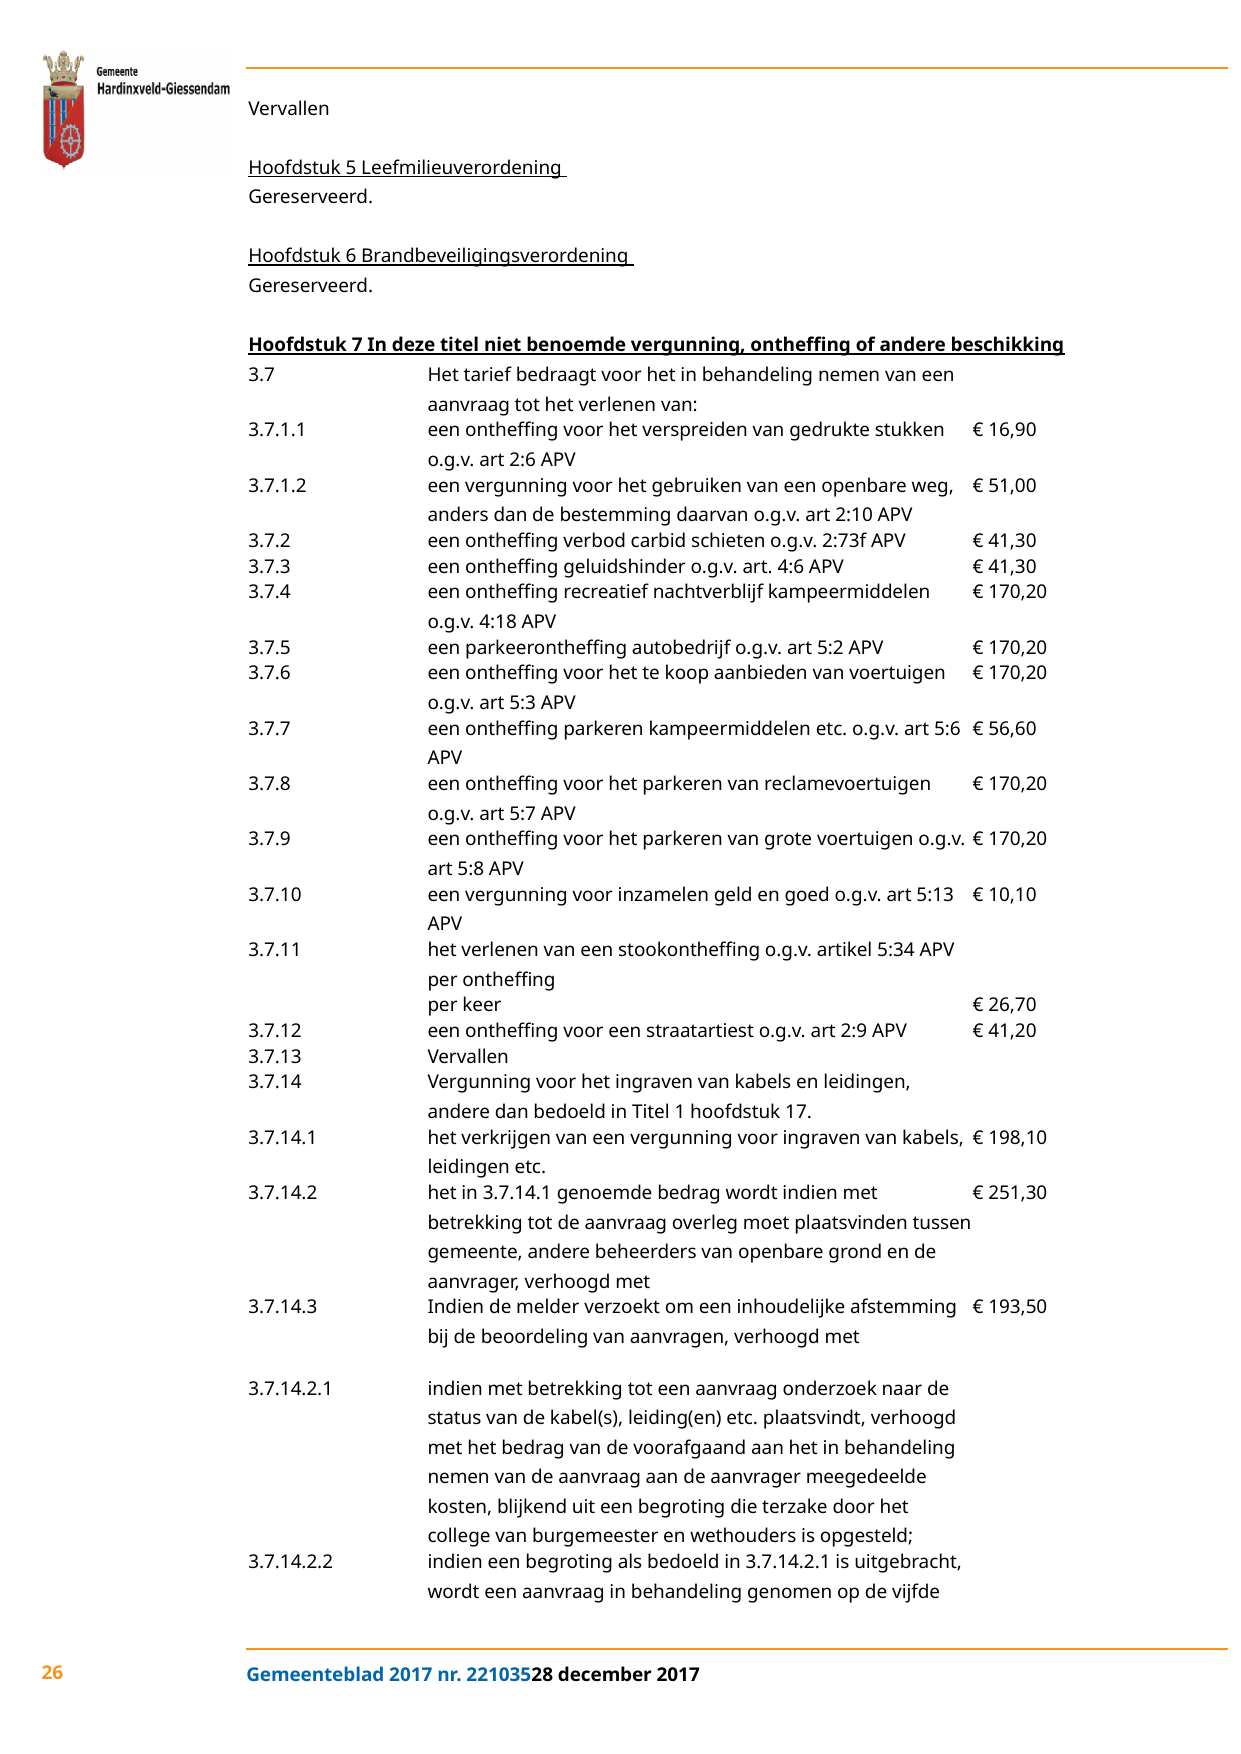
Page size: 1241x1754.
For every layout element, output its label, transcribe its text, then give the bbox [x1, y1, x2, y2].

text Hoofdstuk 7 In deze titel niet benoemde vergunning, ontheffing of andere beschikking [248, 331, 1152, 357]
text Hoofdstuk 5 Leefmilieuverordening [248, 154, 1152, 180]
table_cell [973, 1349, 1152, 1375]
table_cell het verlenen van een stookontheffing o.g.v. artikel 5:34 APV per ontheffing [427, 936, 972, 991]
table_cell indien een begroting als bedoeld in 3.7.14.2.1 is uitgebracht, wordt een aanvraag in behandeling genomen op de vijfde [427, 1549, 972, 1604]
text Hoofdstuk 6 Brandbeveiligingsverordening [248, 243, 1152, 268]
table_header [973, 361, 1152, 416]
table_cell € 198,10 [973, 1124, 1152, 1179]
table_cell € 10,10 [973, 881, 1152, 936]
table_cell 3.7.10 [248, 881, 427, 936]
table_cell € 251,30 [973, 1179, 1152, 1294]
table_cell indien met betrekking tot een aanvraag onderzoek naar de status van de kabel(s), leiding(en) etc. plaatsvindt, verhoogd met het bedrag van de voorafgaand aan het in behandeling nemen van de aanvraag aan de aanvrager meegedeelde kosten, blijkend uit een begroting die terzake door het college van burgemeester en wethouders is opgesteld; [427, 1375, 972, 1548]
table_cell € 41,20 [973, 1017, 1152, 1043]
table_cell € 26,70 [973, 991, 1152, 1017]
table_cell 3.7.7 [248, 715, 427, 770]
table_cell 3.7.5 [248, 634, 427, 659]
picture [41, 47, 231, 172]
table_cell een ontheffing voor het verspreiden van gedrukte stukken o.g.v. art 2:6 APV [427, 416, 972, 472]
table_cell € 170,20 [973, 826, 1152, 881]
table_cell 3.7.6 [248, 660, 427, 715]
table_cell 3.7.9 [248, 826, 427, 881]
table_cell 3.7.4 [248, 579, 427, 634]
table_cell een ontheffing recreatief nachtverblijf kampeermiddelen o.g.v. 4:18 APV [427, 579, 972, 634]
table_cell een ontheffing voor het parkeren van reclamevoertuigen o.g.v. art 5:7 APV [427, 770, 972, 826]
table_cell [248, 991, 427, 1017]
text Gereserveerd. [248, 272, 1152, 298]
table_cell 3.7.1.2 [248, 472, 427, 527]
table_cell [973, 936, 1152, 991]
table_header 3.7 [248, 361, 427, 416]
table_cell 3.7.14 [248, 1069, 427, 1124]
table_cell € 193,50 [973, 1294, 1152, 1349]
table_cell € 56,60 [973, 715, 1152, 770]
table_cell 3.7.1.1 [248, 416, 427, 472]
table_cell 3.7.14.2.1 [248, 1375, 427, 1548]
table_cell Vergunning voor het ingraven van kabels en leidingen, andere dan bedoeld in Titel 1 hoofdstuk 17. [427, 1069, 972, 1124]
table_cell [973, 1069, 1152, 1124]
table_cell een vergunning voor inzamelen geld en goed o.g.v. art 5:13 APV [427, 881, 972, 936]
table_cell het verkrijgen van een vergunning voor ingraven van kabels, leidingen etc. [427, 1124, 972, 1179]
table_cell 3.7.14.3 [248, 1294, 427, 1349]
table_cell Vervallen [427, 1043, 972, 1069]
text Gereserveerd. [248, 183, 1152, 209]
table_cell € 41,30 [973, 527, 1152, 553]
table_cell een ontheffing voor een straatartiest o.g.v. art 2:9 APV [427, 1017, 972, 1043]
text Vervallen [248, 95, 1152, 121]
table_cell per keer [427, 991, 972, 1017]
table_cell [973, 1549, 1152, 1604]
table_cell een ontheffing parkeren kampeermiddelen etc. o.g.v. art 5:6 APV [427, 715, 972, 770]
table_cell 3.7.12 [248, 1017, 427, 1043]
table_cell € 170,20 [973, 579, 1152, 634]
table_cell € 170,20 [973, 634, 1152, 659]
table_cell [973, 1375, 1152, 1548]
table_cell een ontheffing voor het parkeren van grote voertuigen o.g.v. art 5:8 APV [427, 826, 972, 881]
table_cell een ontheffing verbod carbid schieten o.g.v. 2:73f APV [427, 527, 972, 553]
table_cell € 41,30 [973, 553, 1152, 578]
table_cell een ontheffing voor het te koop aanbieden van voertuigen o.g.v. art 5:3 APV [427, 660, 972, 715]
table_cell 3.7.13 [248, 1043, 427, 1069]
table_cell [427, 1349, 972, 1375]
table_cell 3.7.14.2.2 [248, 1549, 427, 1604]
table_cell 3.7.8 [248, 770, 427, 826]
table_cell 3.7.14.2 [248, 1179, 427, 1294]
table_cell € 16,90 [973, 416, 1152, 472]
table_cell [973, 1043, 1152, 1069]
table_cell een vergunning voor het gebruiken van een openbare weg, anders dan de bestemming daarvan o.g.v. art 2:10 APV [427, 472, 972, 527]
table_cell [248, 1349, 427, 1375]
table_cell € 51,00 [973, 472, 1152, 527]
table_cell 3.7.3 [248, 553, 427, 578]
table_cell 3.7.2 [248, 527, 427, 553]
table_header Het tarief bedraagt voor het in behandeling nemen van een aanvraag tot het verlenen van: [427, 361, 972, 416]
table_cell het in 3.7.14.1 genoemde bedrag wordt indien met betrekking tot de aanvraag overleg moet plaatsvinden tussen gemeente, andere beheerders van openbare grond en de aanvrager, verhoogd met [427, 1179, 972, 1294]
table_cell € 170,20 [973, 770, 1152, 826]
table_cell € 170,20 [973, 660, 1152, 715]
table_cell een ontheffing geluidshinder o.g.v. art. 4:6 APV [427, 553, 972, 578]
table_cell 3.7.14.1 [248, 1124, 427, 1179]
table_cell een parkeerontheffing autobedrijf o.g.v. art 5:2 APV [427, 634, 972, 659]
table_cell 3.7.11 [248, 936, 427, 991]
table_cell Indien de melder verzoekt om een inhoudelijke afstemming bij de beoordeling van aanvragen, verhoogd met [427, 1294, 972, 1349]
